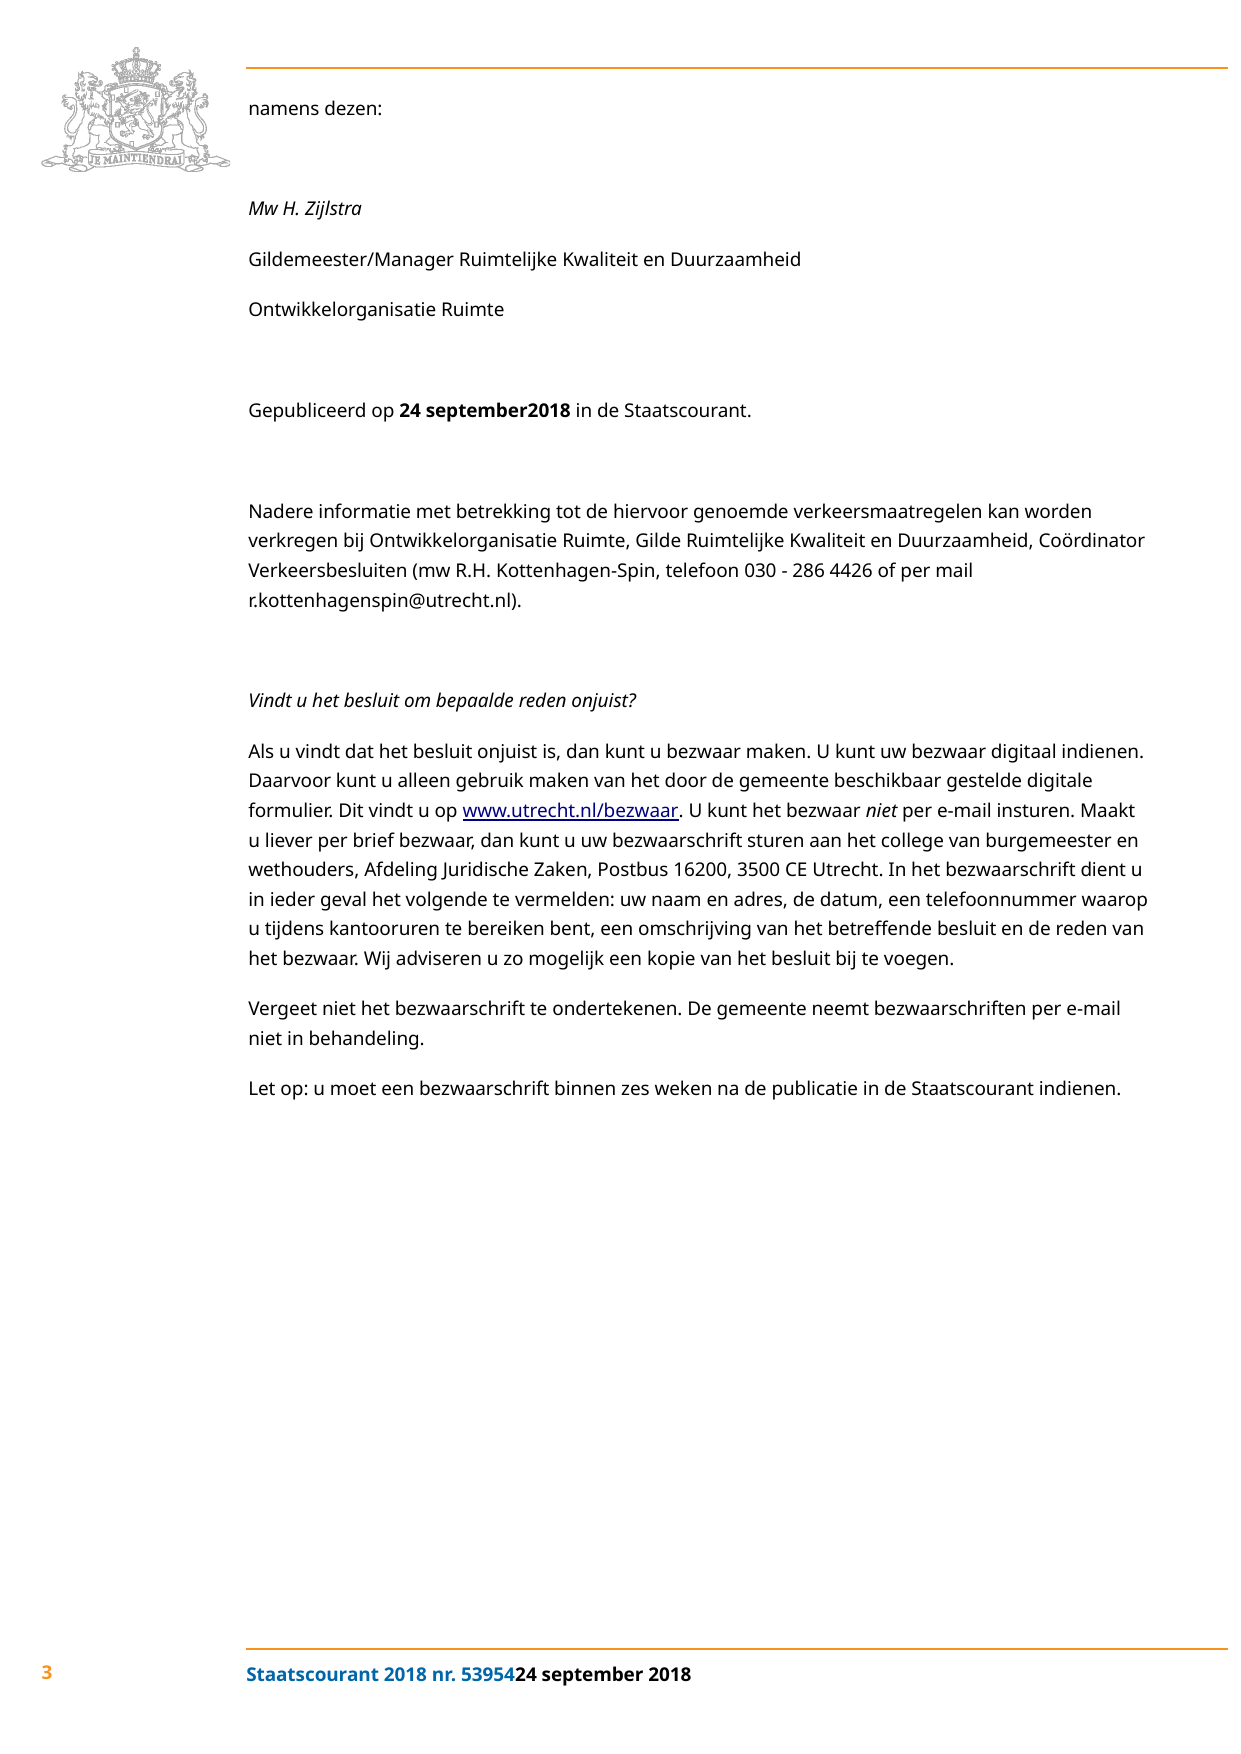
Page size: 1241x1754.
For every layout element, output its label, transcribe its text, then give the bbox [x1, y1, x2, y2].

text Gildemeester/Manager Ruimtelijke Kwaliteit en Duurzaamheid [248, 246, 1152, 272]
text Nadere informatie met betrekking tot de hiervoor genoemde verkeersmaatregelen kan worden verkregen bij Ontwikkelorganisatie Ruimte, Gilde Ruimtelijke Kwaliteit en Duurzaamheid, Coördinator Verkeersbesluiten (mw R.H. Kottenhagen-Spin, telefoon 030 - 286 4426 of per mail r.kottenhagenspin@utrecht.nl). [248, 498, 1152, 613]
text Mw H. Zijlstra [248, 196, 1152, 221]
text Gepubliceerd op 24 september2018 in de Staatscourant. [248, 397, 1152, 423]
picture [41, 47, 231, 172]
text namens dezen: [248, 95, 1152, 121]
text Vindt u het besluit om bepaalde reden onjuist? [248, 688, 1152, 713]
text Ontwikkelorganisatie Ruimte [248, 296, 1152, 322]
text Als u vindt dat het besluit onjuist is, dan kunt u bezwaar maken. U kunt uw bezwaar digitaal indienen. Daarvoor kunt u alleen gebruik maken van het door de gemeente beschikbaar gestelde digitale formulier. Dit vindt u op www.utrecht.nl/bezwaar. U kunt het bezwaar niet per e-mail insturen. Maakt u liever per brief bezwaar, dan kunt u uw bezwaarschrift sturen aan het college van burgemeester en wethouders, Afdeling Juridische Zaken, Postbus 16200, 3500 CE Utrecht. In het bezwaarschrift dient u in ieder geval het volgende te vermelden: uw naam en adres, de datum, een telefoonnummer waarop u tijdens kantooruren te bereiken bent, een omschrijving van het betreffende besluit en de reden van het bezwaar. Wij adviseren u zo mogelijk een kopie van het besluit bij te voegen. [248, 738, 1152, 971]
text Let op: u moet een bezwaarschrift binnen zes weken na de publicatie in de Staatscourant indienen. [248, 1076, 1152, 1101]
text Vergeet niet het bezwaarschrift te ondertekenen. De gemeente neemt bezwaarschriften per e-mail niet in behandeling. [248, 996, 1152, 1051]
